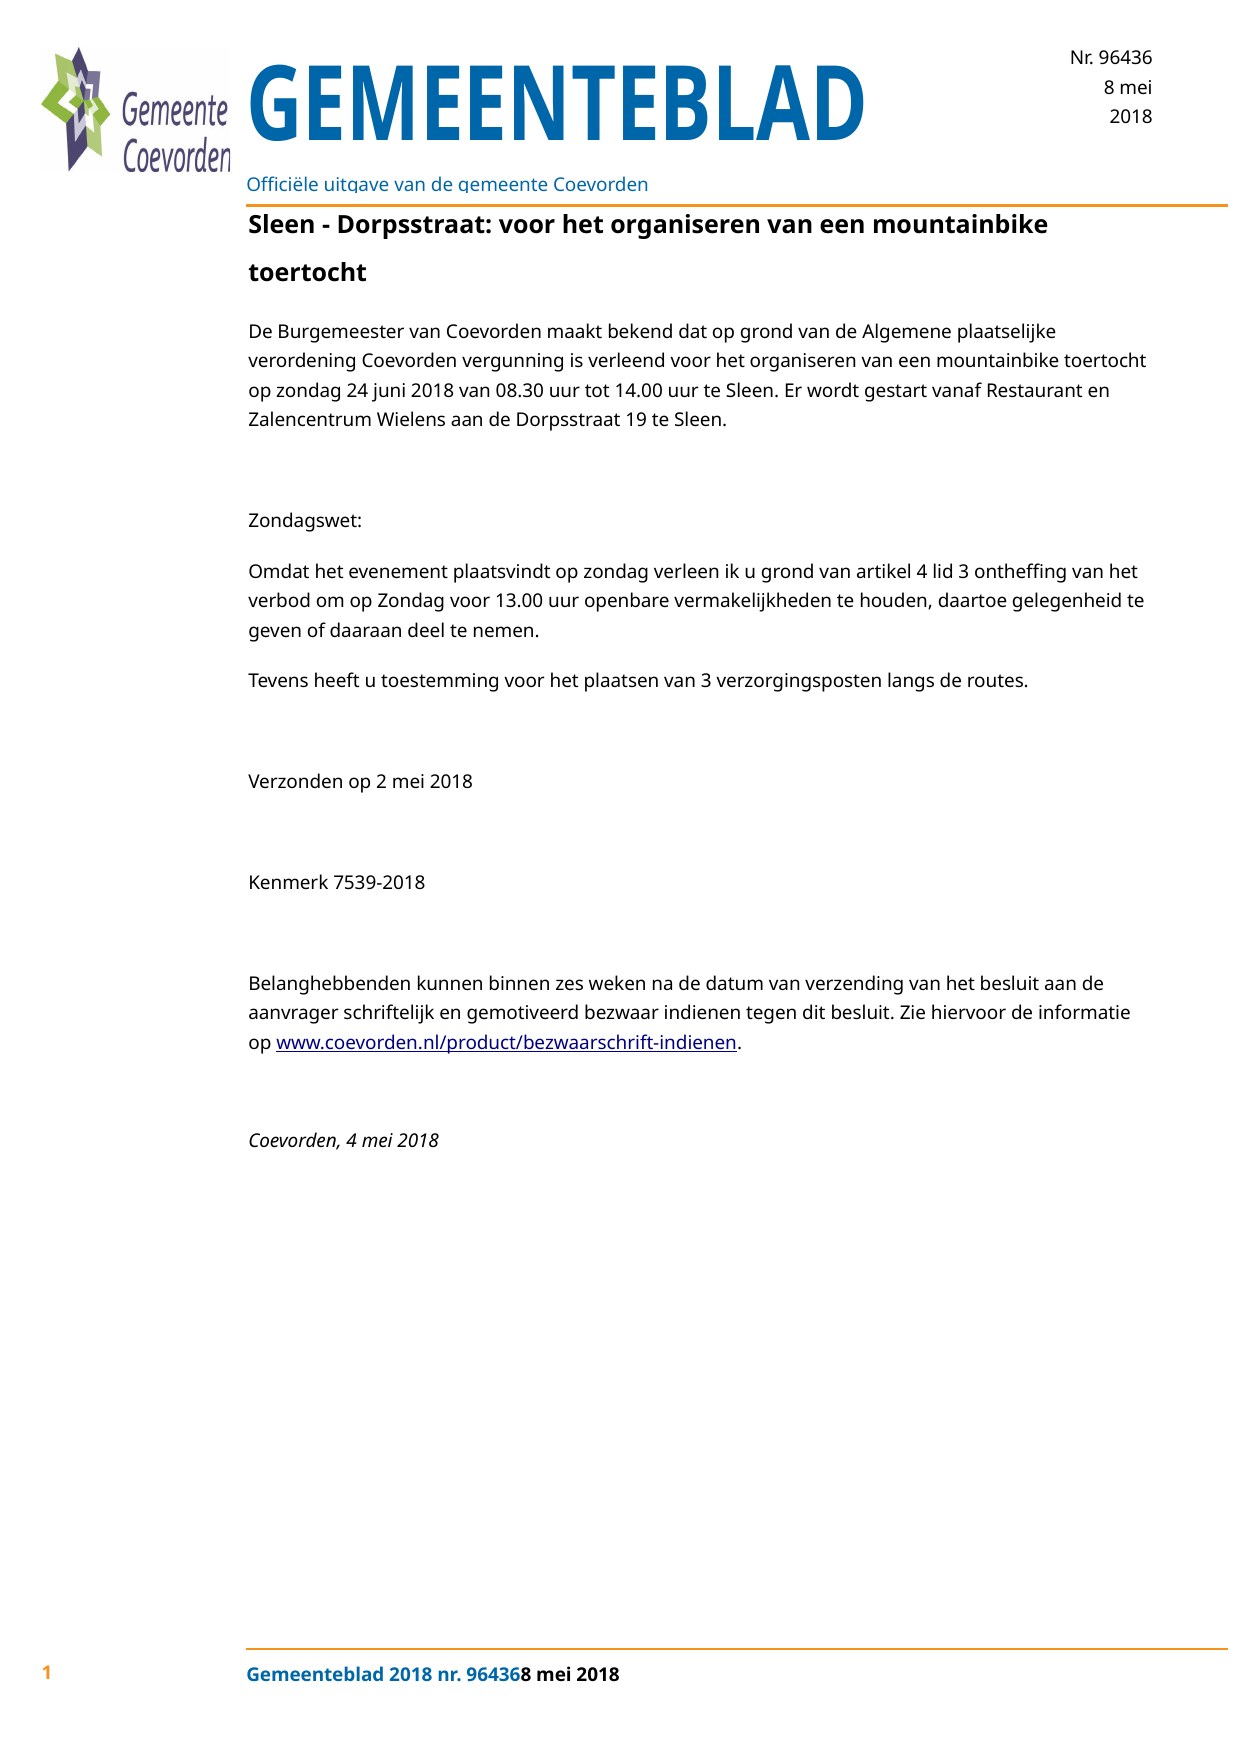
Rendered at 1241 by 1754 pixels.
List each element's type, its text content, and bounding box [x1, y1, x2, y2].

text Tevens heeft u toestemming voor het plaatsen van 3 verzorgingsposten langs de routes. [248, 667, 1152, 693]
text Verzonden op 2 mei 2018 [248, 768, 1152, 794]
text Belanghebbenden kunnen binnen zes weken na de datum van verzending van het besluit aan de aanvrager schriftelijk en gemotiveerd bezwaar indienen tegen dit besluit. Zie hiervoor de informatie op www.coevorden.nl/product/bezwaarschrift-indienen. [248, 970, 1152, 1055]
text Omdat het evenement plaatsvindt op zondag verleen ik u grond van artikel 4 lid 3 ontheffing van het verbod om op Zondag voor 13.00 uur openbare vermakelijkheden te houden, daartoe gelegenheid te geven of daaraan deel te nemen. [248, 558, 1152, 643]
text Kenmerk 7539-2018 [248, 869, 1152, 895]
picture [41, 47, 231, 172]
text De Burgemeester van Coevorden maakt bekend dat op grond van de Algemene plaatselijke verordening Coevorden vergunning is verleend voor het organiseren van een mountainbike toertocht op zondag 24 juni 2018 van 08.30 uur tot 14.00 uur te Sleen. Er wordt gestart vanaf Restaurant en Zalencentrum Wielens aan de Dorpsstraat 19 te Sleen. [248, 318, 1152, 432]
text Coevorden, 4 mei 2018 [248, 1127, 1152, 1153]
text Sleen - Dorpsstraat: voor het organiseren van een mountainbike toertocht [248, 207, 1152, 288]
text Zondagswet: [248, 507, 1152, 533]
